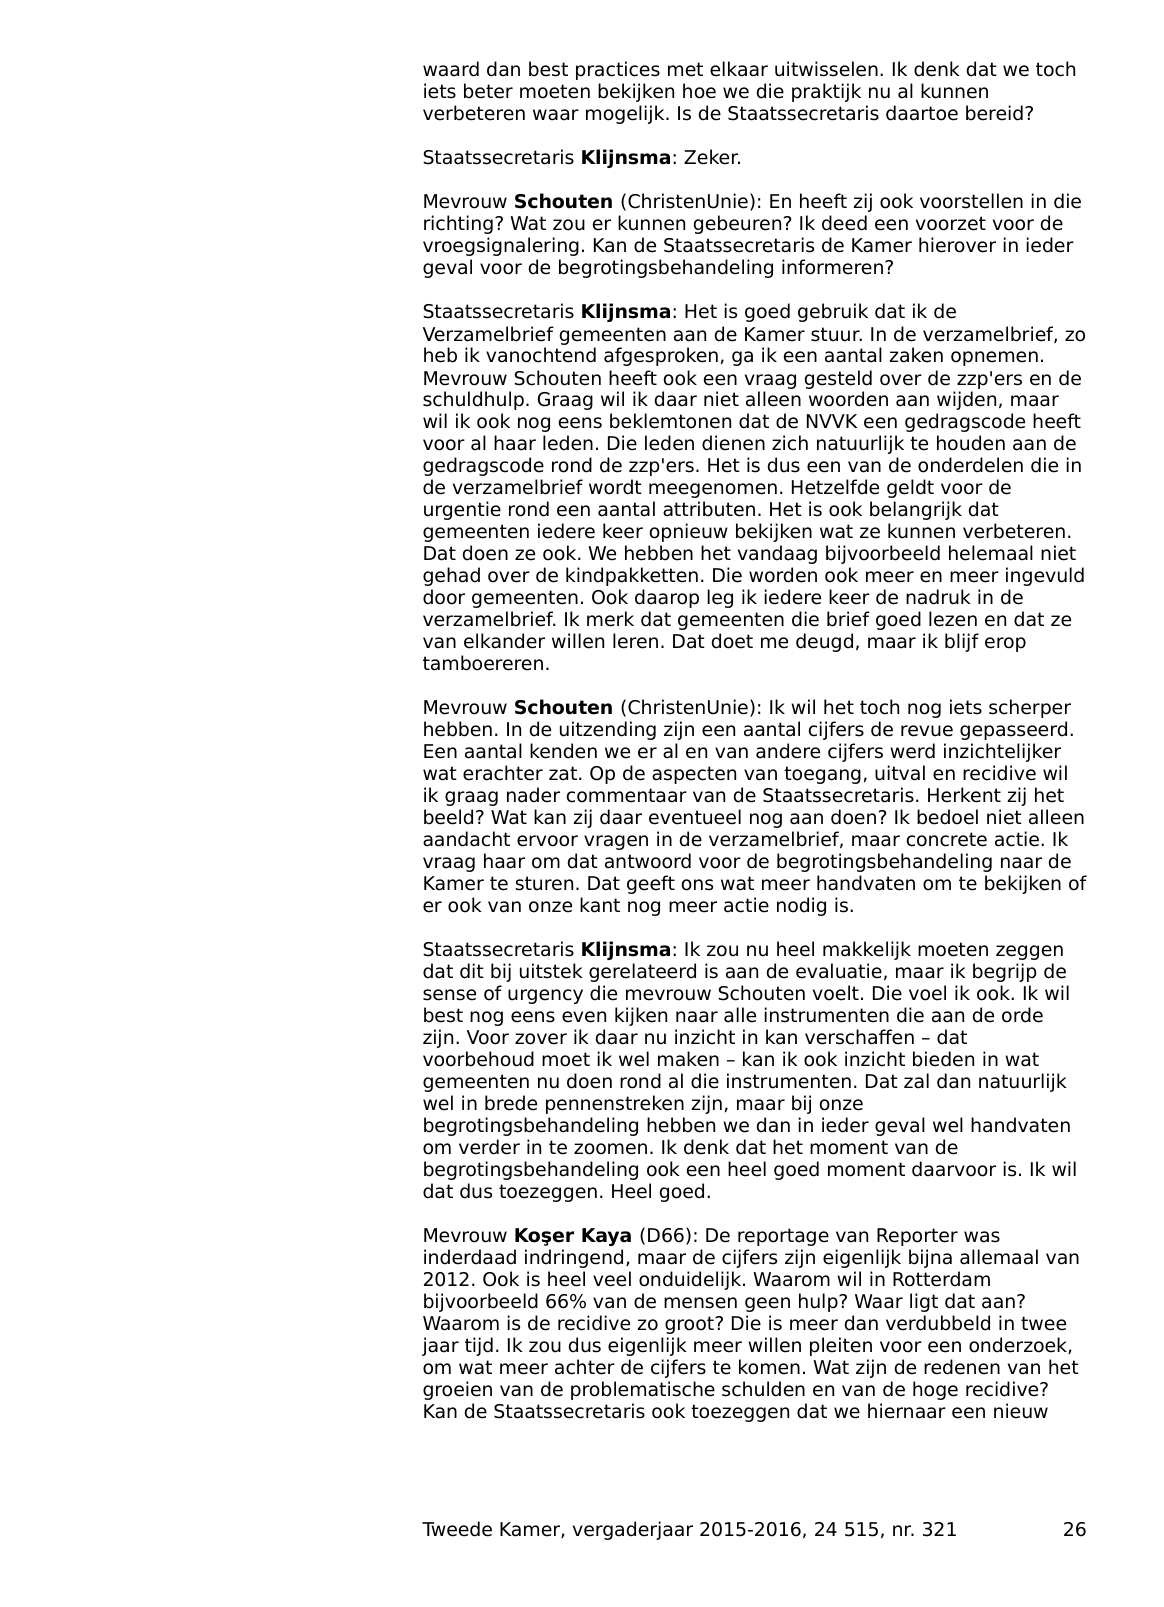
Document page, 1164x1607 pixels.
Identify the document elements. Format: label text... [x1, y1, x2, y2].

text Mevrouw Schouten (ChristenUnie): En heeft zij ook voorstellen in die richting? Wat zou er kunnen gebeuren? Ik deed een voorzet voor de vroegsignalering. Kan de Staatssecretaris de Kamer hierover in ieder geval voor de begrotingsbehandeling informeren? [422, 191, 1087, 279]
text Mevrouw Schouten (ChristenUnie): Ik wil het toch nog iets scherper hebben. In de uitzending zijn een aantal cijfers de revue gepasseerd. Een aantal kenden we er al en van andere cijfers werd inzichtelijker wat erachter zat. Op de aspecten van toegang, uitval en recidive wil ik graag nader commentaar van de Staatssecretaris. Herkent zij het beeld? Wat kan zij daar eventueel nog aan doen? Ik bedoel niet alleen aandacht ervoor vragen in de verzamelbrief, maar concrete actie. Ik vraag haar om dat antwoord voor de begrotingsbehandeling naar de Kamer te sturen. Dat geeft ons wat meer handvaten om te bekijken of er ook van onze kant nog meer actie nodig is. [422, 697, 1087, 917]
text Mevrouw Koşer Kaya (D66): De reportage van Reporter was inderdaad indringend, maar de cijfers zijn eigenlijk bijna allemaal van 2012. Ook is heel veel onduidelijk. Waarom wil in Rotterdam bijvoorbeeld 66% van de mensen geen hulp? Waar ligt dat aan? Waarom is de recidive zo groot? Die is meer dan verdubbeld in twee jaar tijd. Ik zou dus eigenlijk meer willen pleiten voor een onderzoek, om wat meer achter de cijfers te komen. Wat zijn de redenen van het groeien van de problematische schulden en van de hoge recidive? Kan de Staatssecretaris ook toezeggen dat we hiernaar een nieuw [422, 1225, 1087, 1423]
text Staatssecretaris Klijnsma: Ik zou nu heel makkelijk moeten zeggen dat dit bij uitstek gerelateerd is aan de evaluatie, maar ik begrijp de sense of urgency die mevrouw Schouten voelt. Die voel ik ook. Ik wil best nog eens even kijken naar alle instrumenten die aan de orde zijn. Voor zover ik daar nu inzicht in kan verschaffen – dat voorbehoud moet ik wel maken – kan ik ook inzicht bieden in wat gemeenten nu doen rond al die instrumenten. Dat zal dan natuurlijk wel in brede pennenstreken zijn, maar bij onze begrotingsbehandeling hebben we dan in ieder geval wel handvaten om verder in te zoomen. Ik denk dat het moment van de begrotingsbehandeling ook een heel goed moment daarvoor is. Ik wil dat dus toezeggen. Heel goed. [422, 939, 1087, 1203]
text Staatssecretaris Klijnsma: Het is goed gebruik dat ik de Verzamelbrief gemeenten aan de Kamer stuur. In de verzamelbrief, zo heb ik vanochtend afgesproken, ga ik een aantal zaken opnemen. Mevrouw Schouten heeft ook een vraag gesteld over de zzp'ers en de schuldhulp. Graag wil ik daar niet alleen woorden aan wijden, maar wil ik ook nog eens beklemtonen dat de NVVK een gedragscode heeft voor al haar leden. Die leden dienen zich natuurlijk te houden aan de gedragscode rond de zzp'ers. Het is dus een van de onderdelen die in de verzamelbrief wordt meegenomen. Hetzelfde geldt voor de urgentie rond een aantal attributen. Het is ook belangrijk dat gemeenten iedere keer opnieuw bekijken wat ze kunnen verbeteren. Dat doen ze ook. We hebben het vandaag bijvoorbeeld helemaal niet gehad over de kindpakketten. Die worden ook meer en meer ingevuld door gemeenten. Ook daarop leg ik iedere keer de nadruk in de verzamelbrief. Ik merk dat gemeenten die brief goed lezen en dat ze van elkander willen leren. Dat doet me deugd, maar ik blijf erop tamboereren. [422, 301, 1087, 675]
text Staatssecretaris Klijnsma: Zeker. [422, 147, 1087, 169]
text waard dan best practices met elkaar uitwisselen. Ik denk dat we toch iets beter moeten bekijken hoe we die praktijk nu al kunnen verbeteren waar mogelijk. Is de Staatssecretaris daartoe bereid? [422, 59, 1087, 125]
